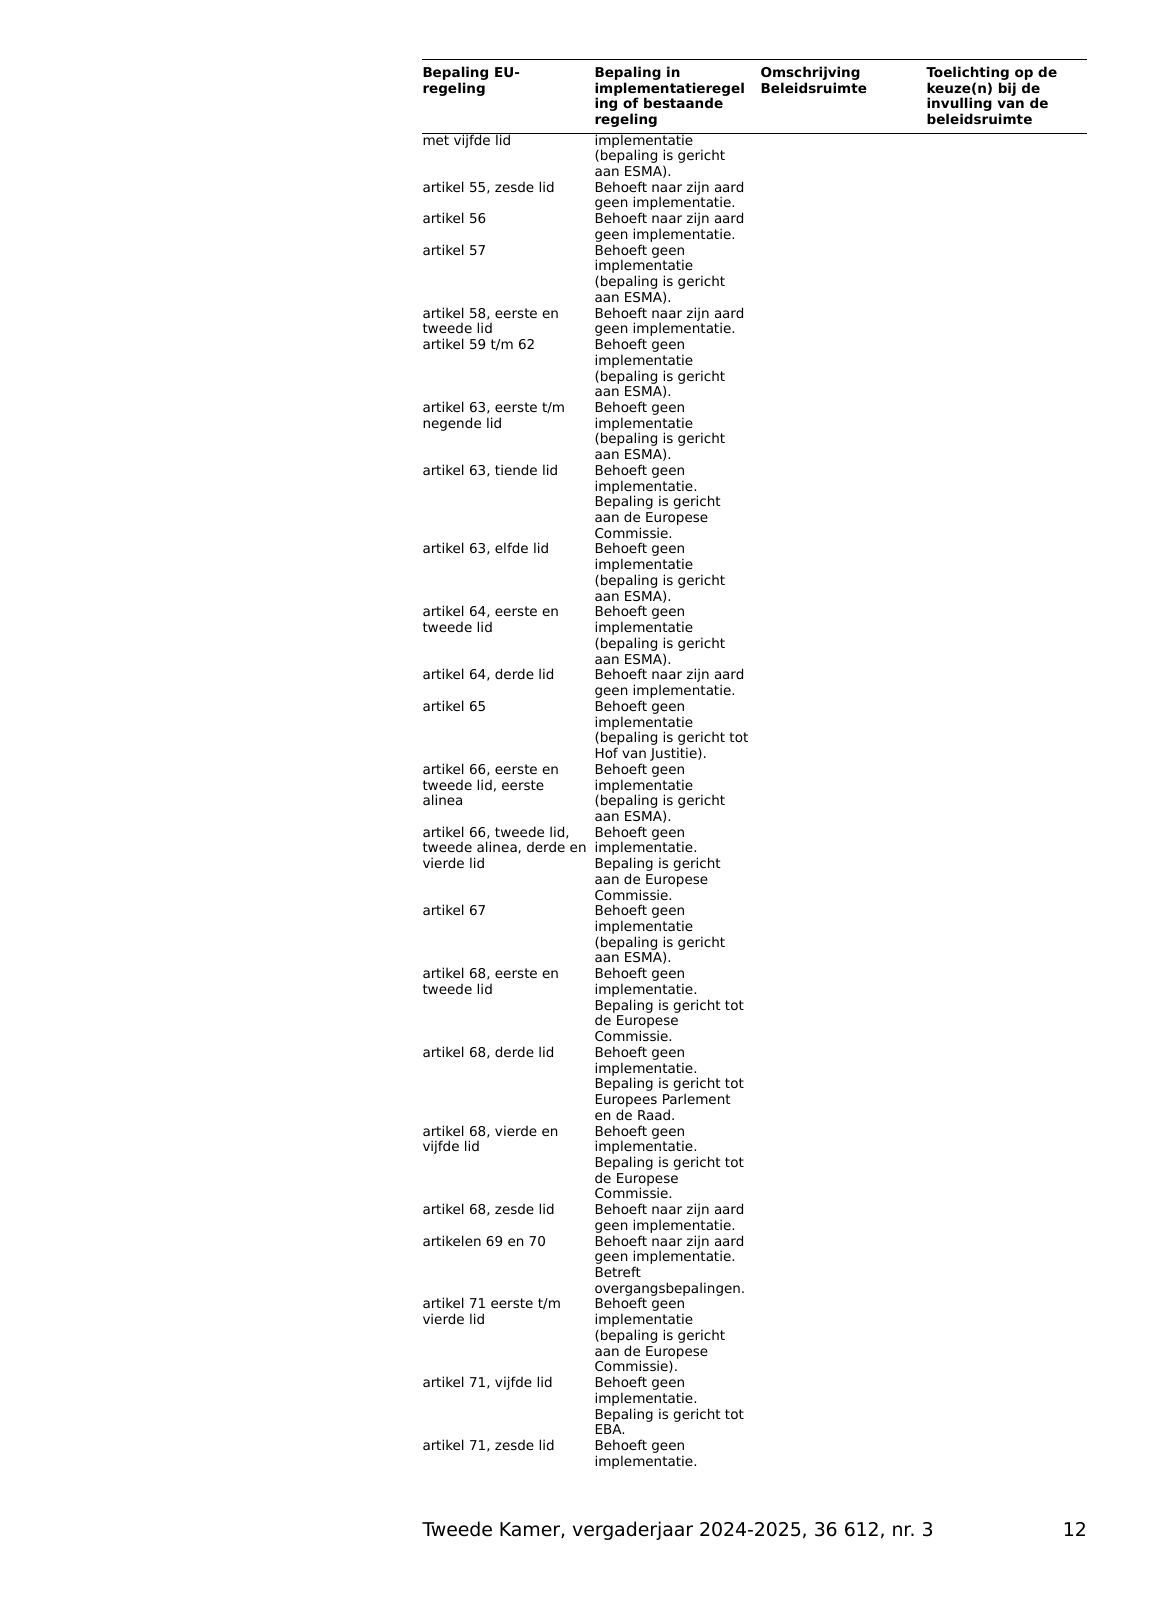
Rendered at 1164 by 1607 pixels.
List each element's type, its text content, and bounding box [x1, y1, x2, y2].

table_cell artikel 63, elfde lid [422, 541, 588, 604]
table_cell Behoeft geen implementatie (bepaling is gericht aan ESMA). [588, 400, 754, 463]
table_cell Behoeft geen implementatie (bepaling is gericht aan ESMA). [588, 903, 754, 966]
table_cell Behoeft geen implementatie. Bepaling is gericht tot Europees Parlement en de Raad. [588, 1045, 754, 1123]
table_cell artikel 65 [422, 699, 588, 762]
table_cell Behoeft geen implementatie (bepaling is gericht aan ESMA). [588, 604, 754, 667]
table_cell artikel 63, eerste t/m negende lid [422, 400, 588, 463]
table_cell [754, 1045, 921, 1123]
table_cell [754, 541, 921, 604]
table_cell artikel 66, eerste en tweede lid, eerste alinea [422, 762, 588, 824]
table_cell [754, 337, 921, 400]
table_cell [921, 1202, 1087, 1233]
table_cell artikel 71, vijfde lid [422, 1375, 588, 1438]
table_cell [921, 1438, 1087, 1469]
table_cell artikel 58, eerste en tweede lid [422, 305, 588, 337]
table_header Bepaling in implementatieregeling of bestaande regeling [588, 60, 754, 132]
table_cell [754, 305, 921, 337]
table_cell [921, 1123, 1087, 1202]
table_cell [754, 667, 921, 699]
table_cell [921, 134, 1087, 179]
table_cell [754, 825, 921, 903]
table_cell [921, 1045, 1087, 1123]
table_cell Behoeft naar zijn aard geen implementatie. [588, 1202, 754, 1233]
table_cell [921, 211, 1087, 242]
table_cell [754, 1234, 921, 1296]
table_cell Behoeft geen implementatie (bepaling is gericht aan ESMA). [588, 337, 754, 400]
table_cell [754, 1296, 921, 1375]
table_cell Behoeft naar zijn aard geen implementatie. [588, 211, 754, 242]
table_cell [754, 463, 921, 541]
table_cell artikel 56 [422, 211, 588, 242]
table_cell artikel 71 eerste t/m vierde lid [422, 1296, 588, 1375]
table_cell [754, 211, 921, 242]
table_cell artikel 68, eerste en tweede lid [422, 966, 588, 1045]
table_cell [921, 541, 1087, 604]
table_cell [754, 699, 921, 762]
table_cell [921, 903, 1087, 966]
table_cell [754, 243, 921, 305]
table_header Omschrijving Beleidsruimte [754, 60, 921, 132]
table_cell Behoeft geen implementatie. Bepaling is gericht aan de Europese Commissie. [588, 825, 754, 903]
table_cell artikel 64, derde lid [422, 667, 588, 699]
table_cell Behoeft naar zijn aard geen implementatie. [588, 667, 754, 699]
table_cell Behoeft naar zijn aard geen implementatie. [588, 305, 754, 337]
table_cell Behoeft geen implementatie. Bepaling is gericht aan de Europese Commissie. [588, 463, 754, 541]
table_cell artikel 68, derde lid [422, 1045, 588, 1123]
table_cell [754, 1438, 921, 1469]
table_cell Behoeft geen implementatie (bepaling is gericht aan de Europese Commissie). [588, 1296, 754, 1375]
table_cell [754, 1123, 921, 1202]
table_cell [921, 966, 1087, 1045]
table_cell artikel 57 [422, 243, 588, 305]
table_cell artikel 68, zesde lid [422, 1202, 588, 1233]
table_cell artikel 63, tiende lid [422, 463, 588, 541]
table_cell implementatie (bepaling is gericht aan ESMA). [588, 134, 754, 179]
table_cell artikel 64, eerste en tweede lid [422, 604, 588, 667]
table_cell artikel 59 t/m 62 [422, 337, 588, 400]
table_cell [921, 180, 1087, 211]
table_cell [921, 604, 1087, 667]
table_cell [921, 337, 1087, 400]
table_cell [754, 966, 921, 1045]
table_cell artikel 67 [422, 903, 588, 966]
table_cell Behoeft naar zijn aard geen implementatie. Betreft overgangsbepalingen. [588, 1234, 754, 1296]
table_cell [754, 1375, 921, 1438]
table_cell artikel 71, zesde lid [422, 1438, 588, 1469]
table_header Toelichting op de keuze(n) bij de invulling van de beleidsruimte [921, 60, 1087, 132]
table_cell [921, 463, 1087, 541]
table_cell [754, 134, 921, 179]
table_cell artikel 55, zesde lid [422, 180, 588, 211]
table_cell [754, 762, 921, 824]
table_cell [921, 1234, 1087, 1296]
table_cell [754, 604, 921, 667]
table_cell [921, 1296, 1087, 1375]
table_cell Behoeft geen implementatie. Bepaling is gericht tot de Europese Commissie. [588, 966, 754, 1045]
table_cell [921, 1375, 1087, 1438]
table_cell [921, 305, 1087, 337]
table_cell [754, 400, 921, 463]
table_cell artikelen 69 en 70 [422, 1234, 588, 1296]
table_cell [754, 1202, 921, 1233]
table_header Bepaling EU- regeling [422, 60, 588, 132]
table_cell Behoeft geen implementatie. Bepaling is gericht tot EBA. [588, 1375, 754, 1438]
table_cell artikel 68, vierde en vijfde lid [422, 1123, 588, 1202]
table_cell Behoeft naar zijn aard geen implementatie. [588, 180, 754, 211]
table_cell [921, 699, 1087, 762]
table_cell Behoeft geen implementatie (bepaling is gericht aan ESMA). [588, 541, 754, 604]
table_cell [754, 903, 921, 966]
table_cell Behoeft geen implementatie (bepaling is gericht tot Hof van Justitie). [588, 699, 754, 762]
table_cell Behoeft geen implementatie. [588, 1438, 754, 1469]
table_cell [921, 243, 1087, 305]
table_cell [921, 762, 1087, 824]
table_cell artikel 66, tweede lid, tweede alinea, derde en vierde lid [422, 825, 588, 903]
table_cell met vijfde lid [422, 134, 588, 179]
table_cell Behoeft geen implementatie. Bepaling is gericht tot de Europese Commissie. [588, 1123, 754, 1202]
table_cell [921, 667, 1087, 699]
table_cell Behoeft geen implementatie (bepaling is gericht aan ESMA). [588, 762, 754, 824]
table_cell Behoeft geen implementatie (bepaling is gericht aan ESMA). [588, 243, 754, 305]
table_cell [921, 825, 1087, 903]
table_cell [754, 180, 921, 211]
table_cell [921, 400, 1087, 463]
